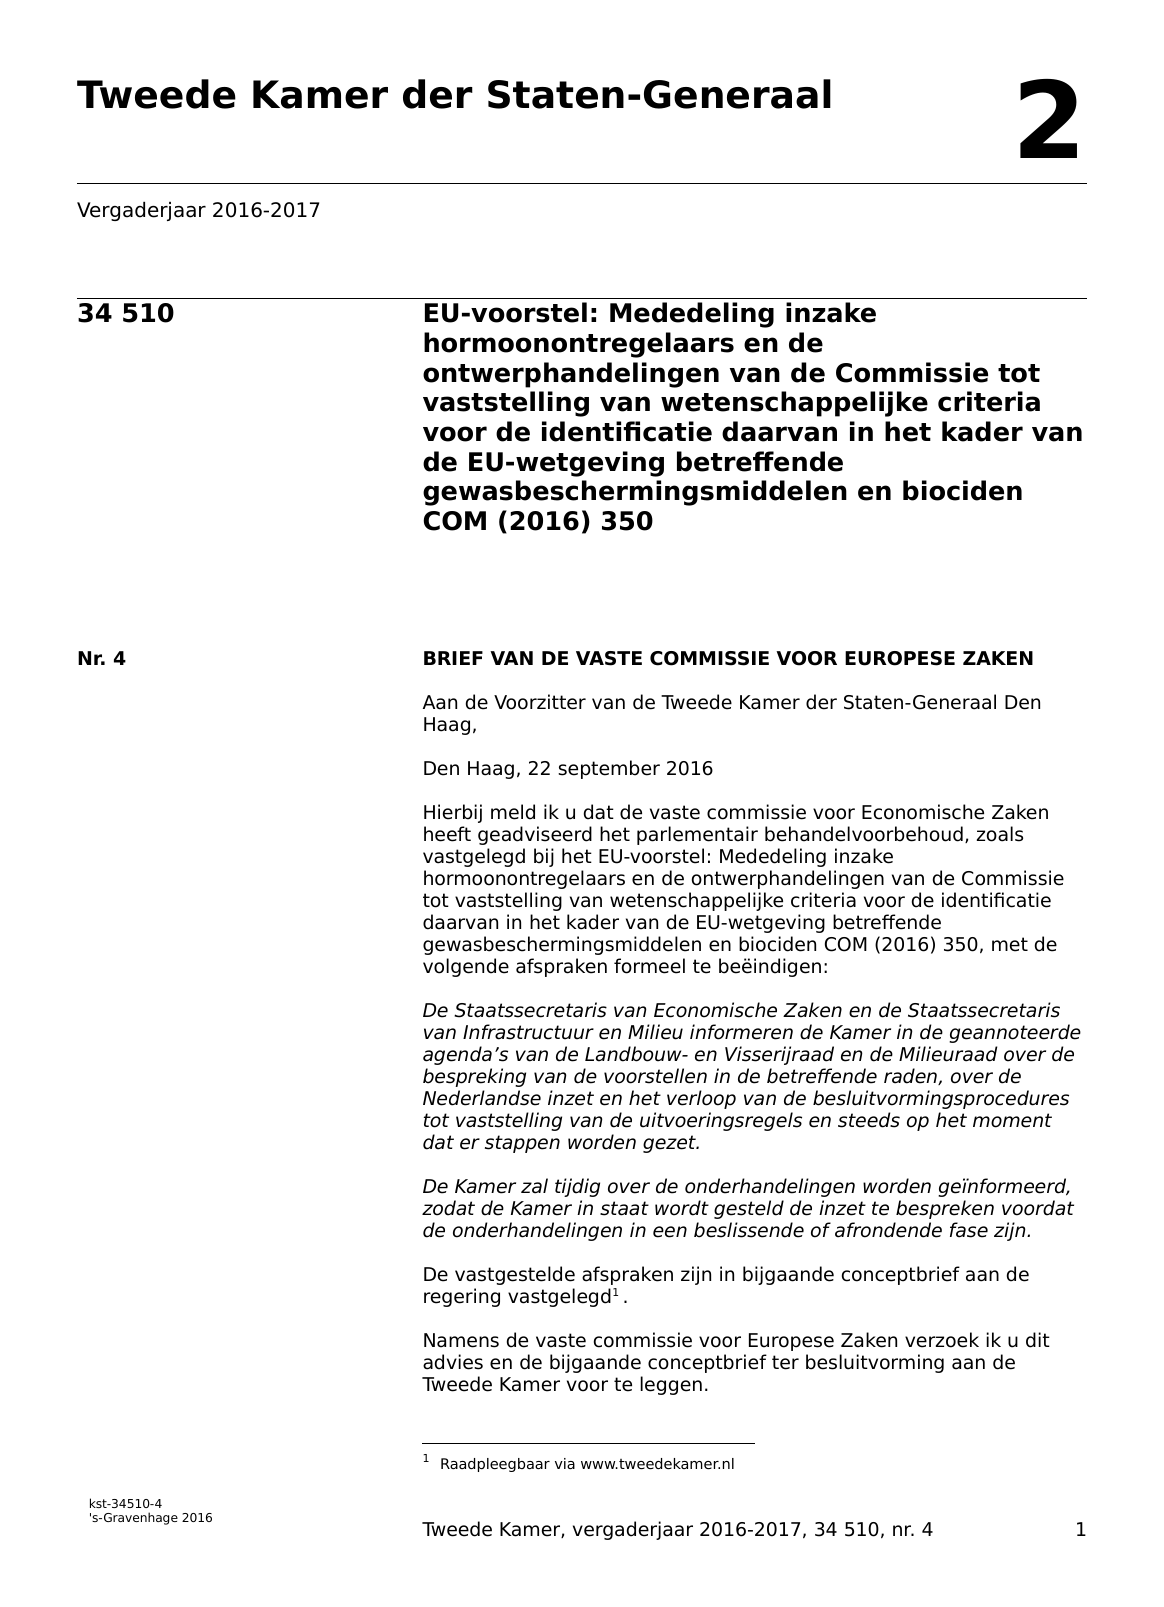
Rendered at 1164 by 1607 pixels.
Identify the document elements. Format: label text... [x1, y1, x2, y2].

text kst-34510-4 [88, 1497, 323, 1511]
text Namens de vaste commissie voor Europese Zaken verzoek ik u dit advies en de bijgaande conceptbrief ter besluitvorming aan de Tweede Kamer voor te leggen. [422, 1330, 1087, 1396]
text 's-Gravenhage 2016 [88, 1511, 323, 1525]
text Den Haag, 22 september 2016 [422, 758, 1087, 780]
text Aan de Voorzitter van de Tweede Kamer der Staten-Generaal Den Haag, [422, 692, 1087, 736]
subtitle Nr. 4 BRIEF VAN DE VASTE COMMISSIE VOOR EUROPESE ZAKEN [77, 647, 1087, 669]
text Raadpleegbaar via www.tweedekamer.nl [422, 1452, 1087, 1474]
subtitle 34 510 EU-voorstel: Mededeling inzake hormoonontregelaars en de ontwerphandelingen van de Commissie tot vaststelling van wetenschappelijke criteria voor de identificatie daarvan in het kader van de EU-wetgeving betreffende gewasbeschermingsmiddelen en biociden COM (2016) 350 [77, 299, 1087, 536]
table_header 2 [886, 59, 1087, 183]
text De Staatssecretaris van Economische Zaken en de Staatssecretaris van Infrastructuur en Milieu informeren de Kamer in de geannoteerde agenda’s van de Landbouw- en Visserijraad en de Milieuraad over de bespreking van de voorstellen in de betreffende raden, over de Nederlandse inzet en het verloop van de besluitvormingsprocedures tot vaststelling van de uitvoeringsregels en steeds op het moment dat er stappen worden gezet. [422, 1000, 1087, 1154]
text Hierbij meld ik u dat de vaste commissie voor Economische Zaken heeft geadviseerd het parlementair behandelvoorbehoud, zoals vastgelegd bij het EU-voorstel: Mededeling inzake hormoonontregelaars en de ontwerphandelingen van de Commissie tot vaststelling van wetenschappelijke criteria voor de identificatie daarvan in het kader van de EU-wetgeving betreffende gewasbeschermingsmiddelen en biociden COM (2016) 350, met de volgende afspraken formeel te beëindigen: [422, 802, 1087, 978]
table_header Tweede Kamer der Staten-Generaal [77, 59, 886, 183]
table_cell Vergaderjaar 2016-2017 [77, 184, 1087, 298]
text De Kamer zal tijdig over de onderhandelingen worden geïnformeerd, zodat de Kamer in staat wordt gesteld de inzet te bespreken voordat de onderhandelingen in een beslissende of afrondende fase zijn. [422, 1176, 1087, 1242]
text De vastgestelde afspraken zijn in bijgaande conceptbrief aan de regering vastgelegd. [422, 1264, 1087, 1308]
